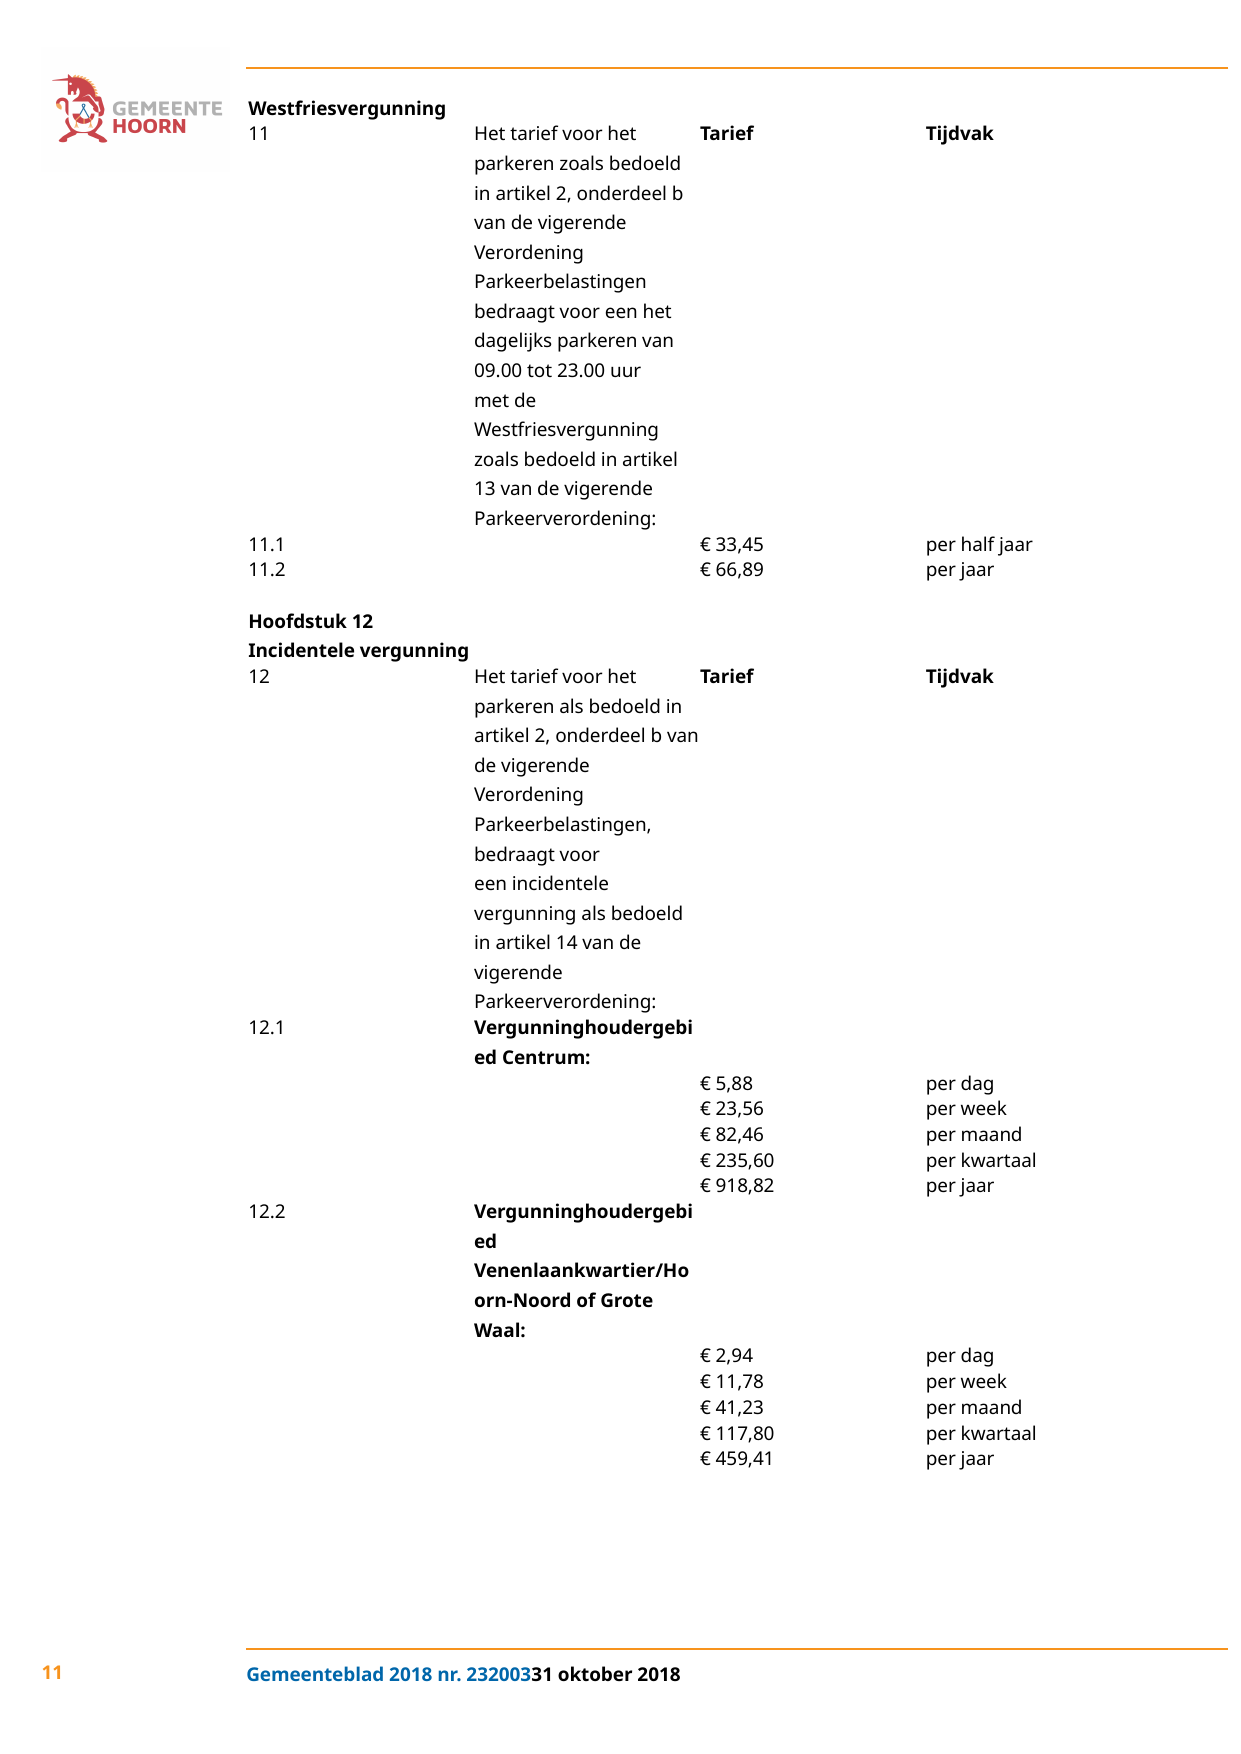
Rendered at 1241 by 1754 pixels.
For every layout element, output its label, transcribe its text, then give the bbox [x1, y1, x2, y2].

table_cell per dag [926, 1070, 1152, 1096]
table_cell [474, 557, 700, 582]
table_cell [248, 1445, 474, 1471]
table_cell per maand [926, 1394, 1152, 1420]
table_cell € 11,78 [700, 1368, 926, 1394]
table_cell 12.2 [248, 1199, 474, 1342]
table_cell € 82,46 [700, 1121, 926, 1147]
table_cell € 23,56 [700, 1096, 926, 1121]
table_cell € 41,23 [700, 1394, 926, 1420]
table_cell Hoofdstuk 12 Incidentele vergunning [248, 608, 474, 663]
table_cell [248, 1343, 474, 1368]
table_cell [474, 1343, 700, 1368]
table_cell [248, 1368, 474, 1394]
table_cell [248, 1394, 474, 1420]
table_cell per kwartaal [926, 1147, 1152, 1173]
table_cell per week [926, 1096, 1152, 1121]
table_cell per kwartaal [926, 1420, 1152, 1445]
table_cell 11 [248, 121, 474, 531]
table_cell [926, 1015, 1152, 1070]
table_cell [474, 95, 700, 121]
table_cell per jaar [926, 1173, 1152, 1198]
table_cell 11.2 [248, 557, 474, 582]
picture [41, 47, 231, 172]
table_cell 11.1 [248, 531, 474, 557]
table_cell [474, 608, 700, 663]
table_cell per half jaar [926, 531, 1152, 557]
table_cell Tarief [700, 663, 926, 1014]
table_cell € 2,94 [700, 1343, 926, 1368]
table_cell [700, 608, 926, 663]
table_cell Tarief [700, 121, 926, 531]
table_cell [700, 1015, 926, 1070]
table_cell [248, 1121, 474, 1147]
table_cell 12.1 [248, 1015, 474, 1070]
table_cell Het tarief voor het parkeren zoals bedoeld in artikel 2, onderdeel b van de vigerende Verordening Parkeerbelastingen bedraagt voor een het dagelijks parkeren van 09.00 tot 23.00 uur met de Westfriesvergunning zoals bedoeld in artikel 13 van de vigerende Parkeerverordening: [474, 121, 700, 531]
table_cell € 33,45 [700, 531, 926, 557]
table_cell Tijdvak [926, 121, 1152, 531]
table_cell [474, 1096, 700, 1121]
table_cell [474, 1445, 700, 1471]
table_cell [474, 1121, 700, 1147]
table_cell € 918,82 [700, 1173, 926, 1198]
table_cell [474, 1420, 700, 1445]
table_cell € 66,89 [700, 557, 926, 582]
table_cell [474, 1368, 700, 1394]
table_cell per dag [926, 1343, 1152, 1368]
table_cell per maand [926, 1121, 1152, 1147]
table_cell per jaar [926, 557, 1152, 582]
table_cell per jaar [926, 1445, 1152, 1471]
table_cell € 5,88 [700, 1070, 926, 1096]
table_cell [474, 1147, 700, 1173]
table_cell per week [926, 1368, 1152, 1394]
table_cell [700, 95, 926, 121]
table_cell [926, 582, 1152, 608]
table_cell [248, 1147, 474, 1173]
table_cell [248, 1096, 474, 1121]
table_cell € 117,80 [700, 1420, 926, 1445]
table_cell [474, 1070, 700, 1096]
table_cell [700, 582, 926, 608]
table_cell € 459,41 [700, 1445, 926, 1471]
table_cell 12 [248, 663, 474, 1014]
table_cell [248, 582, 474, 608]
table_cell Het tarief voor het parkeren als bedoeld in artikel 2, onderdeel b van de vigerende Verordening Parkeerbelastingen, bedraagt voor een incidentele vergunning als bedoeld in artikel 14 van de vigerende Parkeerverordening: [474, 663, 700, 1014]
table_cell [474, 1173, 700, 1198]
table_cell [474, 531, 700, 557]
table_cell Westfriesvergunning [248, 95, 474, 121]
table_cell [248, 1173, 474, 1198]
table_cell [248, 1070, 474, 1096]
table_cell [474, 582, 700, 608]
table_cell [700, 1199, 926, 1342]
table_cell Tijdvak [926, 663, 1152, 1014]
table_cell [248, 1420, 474, 1445]
table_cell [474, 1394, 700, 1420]
table_cell Vergunninghoudergebied Venenlaankwartier/Hoorn-Noord of Grote Waal: [474, 1199, 700, 1342]
table_cell Vergunninghoudergebied Centrum: [474, 1015, 700, 1070]
table_cell [926, 1199, 1152, 1342]
table_cell € 235,60 [700, 1147, 926, 1173]
